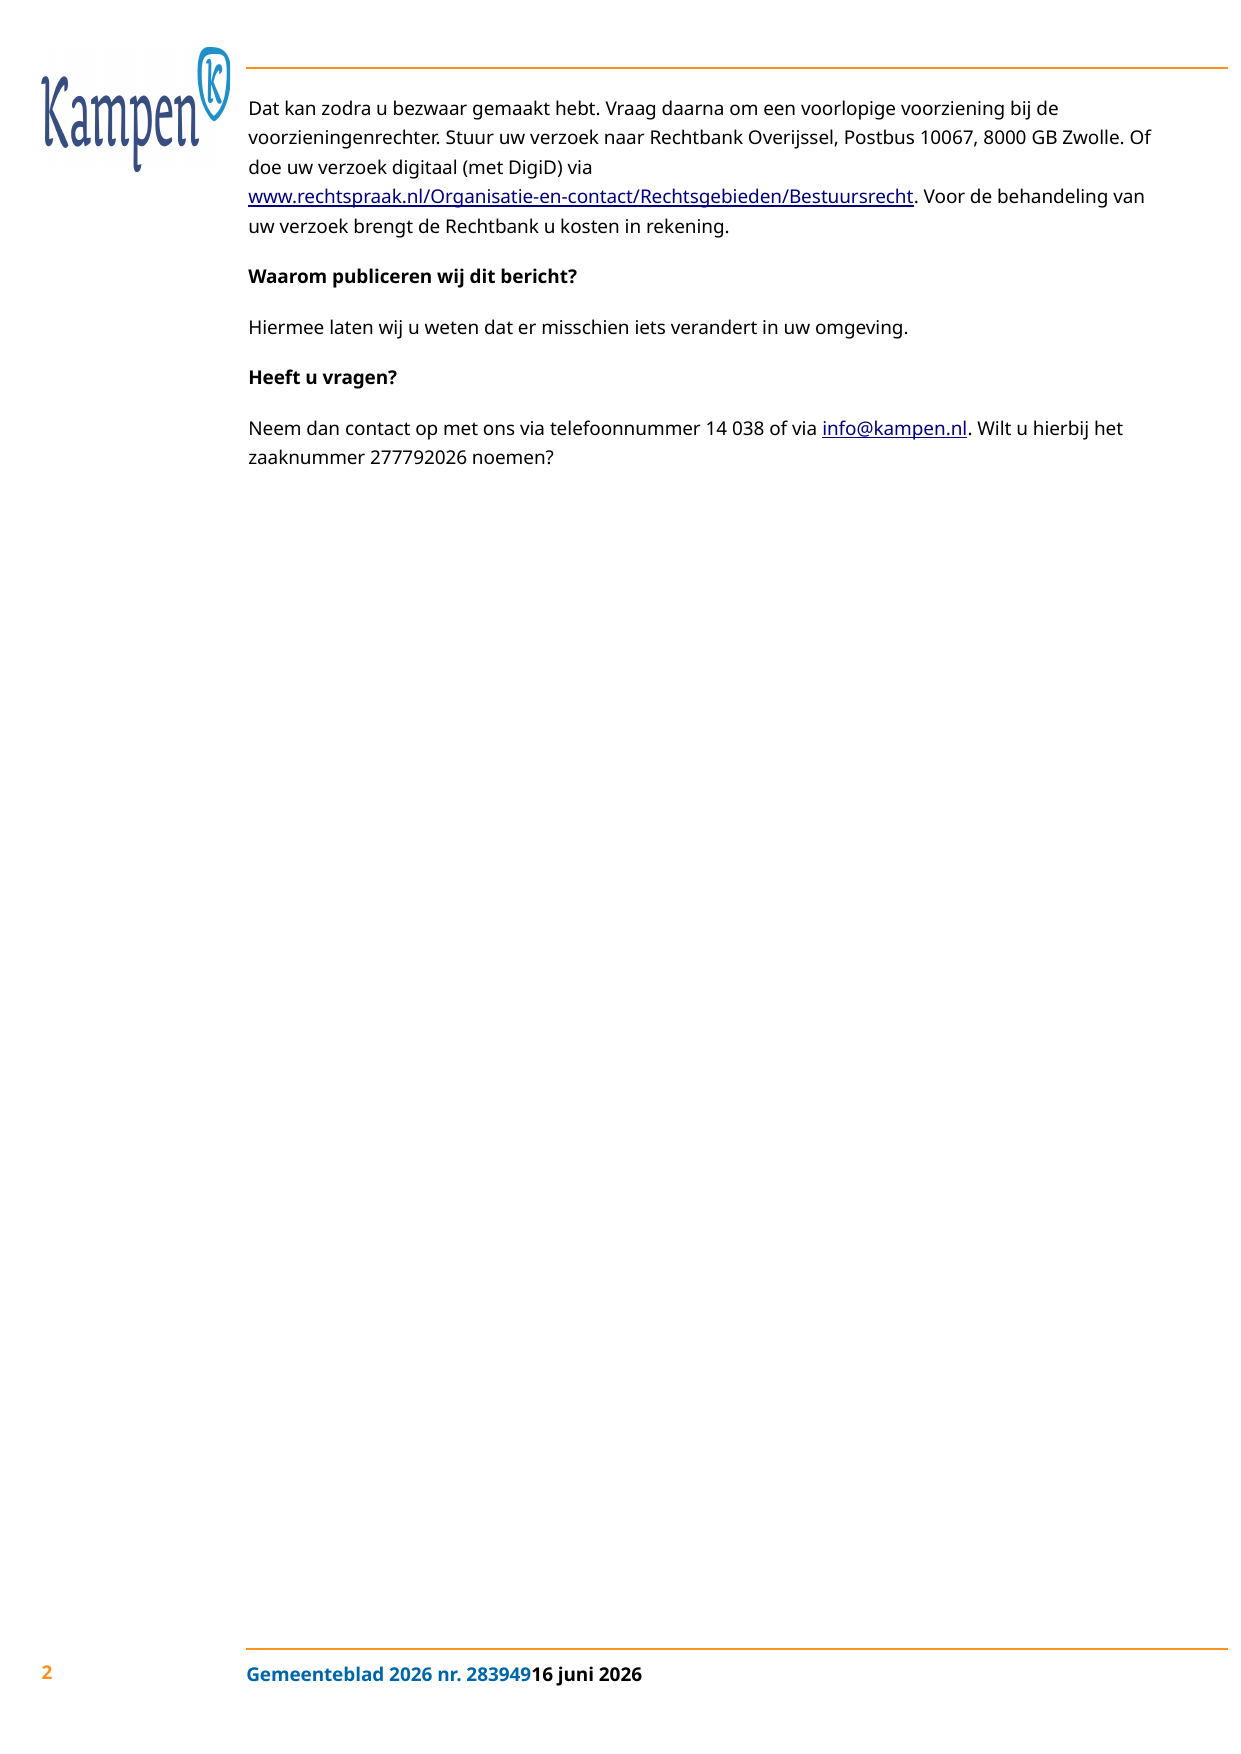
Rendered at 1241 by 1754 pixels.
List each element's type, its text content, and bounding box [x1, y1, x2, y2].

text Heeft u vragen? [248, 364, 1152, 390]
picture [41, 47, 231, 172]
text Dat kan zodra u bezwaar gemaakt hebt. Vraag daarna om een voorlopige voorziening bij de voorzieningenrechter. Stuur uw verzoek naar Rechtbank Overijssel, Postbus 10067, 8000 GB Zwolle. Of doe uw verzoek digitaal (met DigiD) via www.rechtspraak.nl/Organisatie-en-contact/Rechtsgebieden/Bestuursrecht. Voor de behandeling van uw verzoek brengt de Rechtbank u kosten in rekening. [248, 95, 1152, 239]
text Waarom publiceren wij dit bericht? [248, 263, 1152, 289]
text Hiermee laten wij u weten dat er misschien iets verandert in uw omgeving. [248, 314, 1152, 340]
text Neem dan contact op met ons via telefoonnummer 14 038 of via info@kampen.nl. Wilt u hierbij het zaaknummer 277792026 noemen? [248, 415, 1152, 470]
